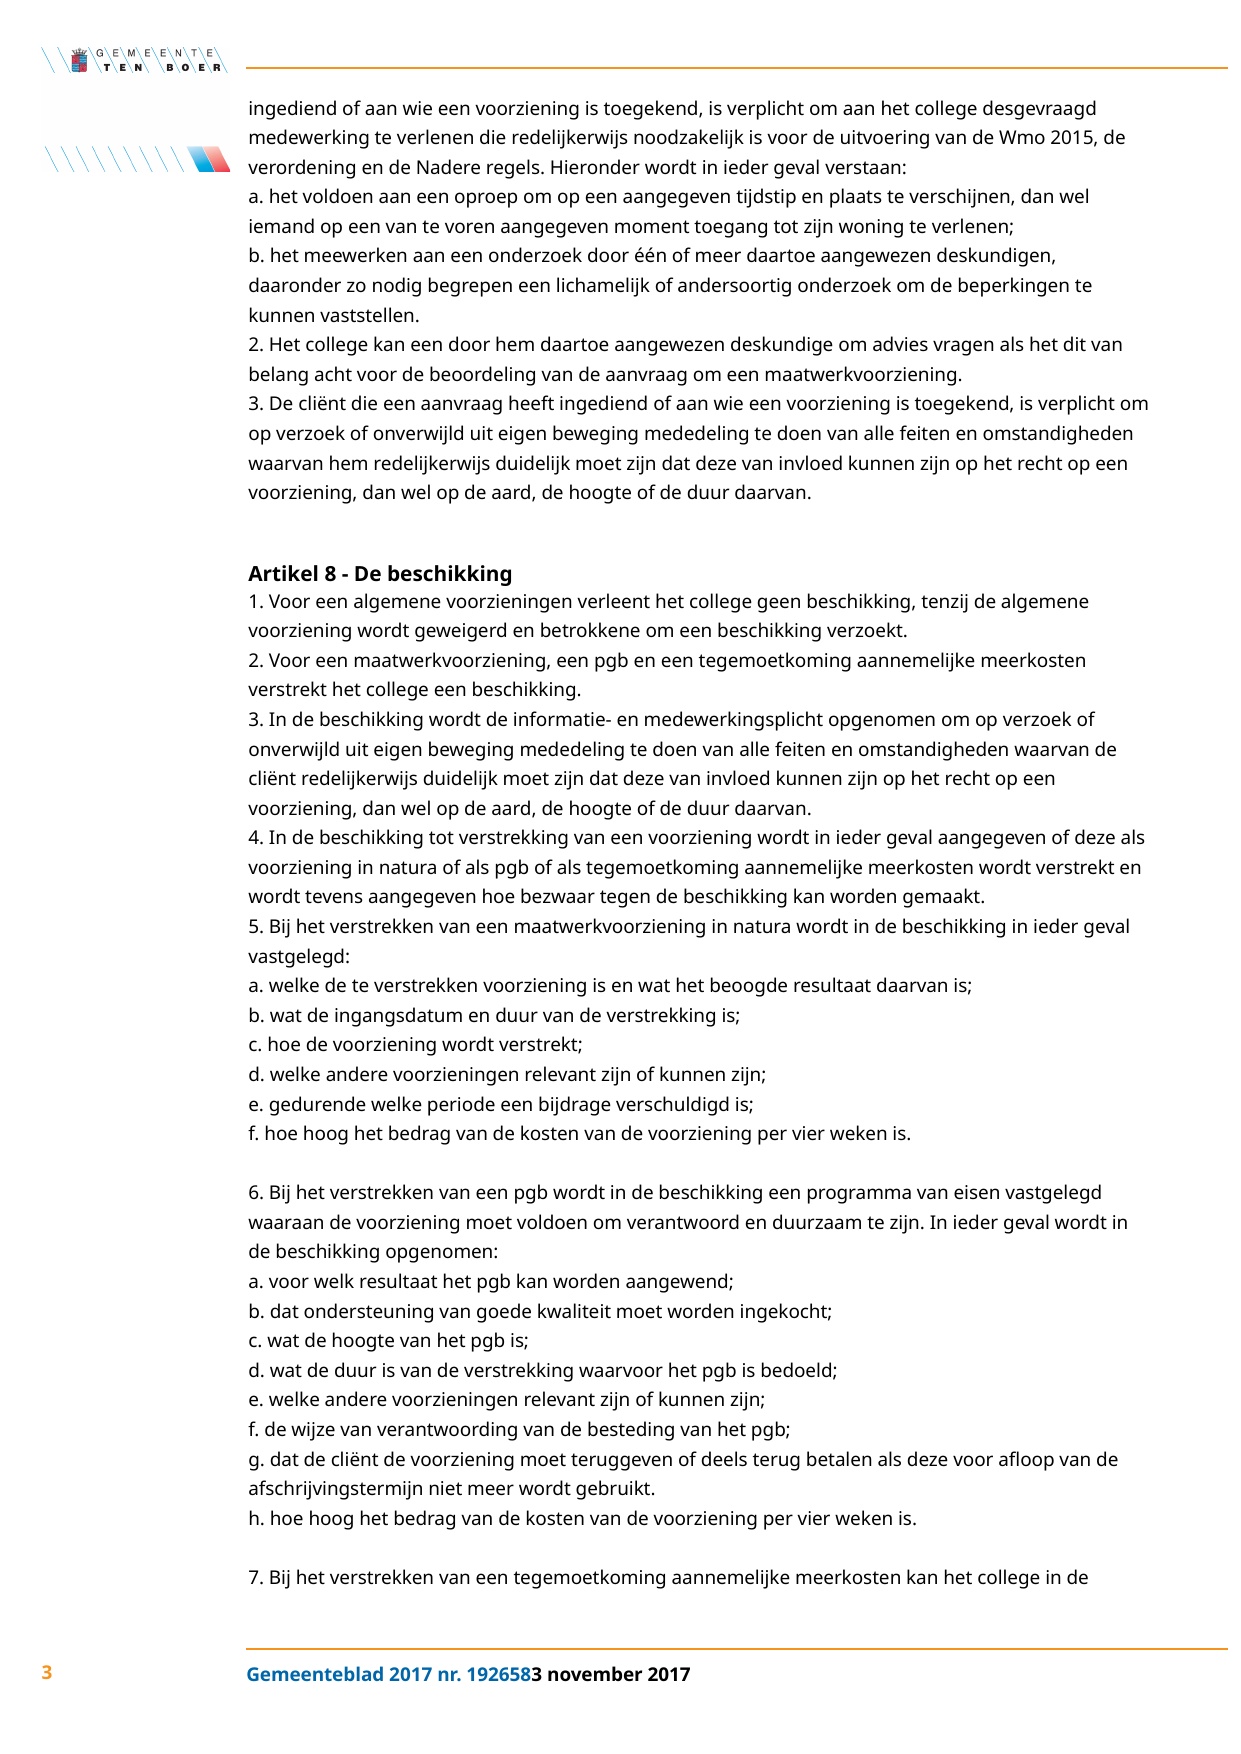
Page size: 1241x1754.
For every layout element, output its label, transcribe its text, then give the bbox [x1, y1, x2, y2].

text 3. De cliënt die een aanvraag heeft ingediend of aan wie een voorziening is toegekend, is verplicht om op verzoek of onverwijld uit eigen beweging mededeling te doen van alle feiten en omstandigheden waarvan hem redelijkerwijs duidelijk moet zijn dat deze van invloed kunnen zijn op het recht op een voorziening, dan wel op de aard, de hoogte of de duur daarvan. [248, 391, 1152, 505]
text c. hoe de voorziening wordt verstrekt; [248, 1032, 1152, 1057]
text g. dat de cliënt de voorziening moet teruggeven of deels terug betalen als deze voor afloop van de afschrijvingstermijn niet meer wordt gebruikt. [248, 1446, 1152, 1501]
text 2. Het college kan een door hem daartoe aangewezen deskundige om advies vragen als het dit van belang acht voor de beoordeling van de aanvraag om een maatwerkvoorziening. [248, 331, 1152, 387]
text d. welke andere voorzieningen relevant zijn of kunnen zijn; [248, 1061, 1152, 1087]
picture [41, 47, 231, 172]
text a. voor welk resultaat het pgb kan worden aangewend; [248, 1268, 1152, 1294]
text d. wat de duur is van de verstrekking waarvoor het pgb is bedoeld; [248, 1357, 1152, 1383]
text b. het meewerken aan een onderzoek door één of meer daartoe aangewezen deskundigen, daaronder zo nodig begrepen een lichamelijk of andersoortig onderzoek om de beperkingen te kunnen vaststellen. [248, 243, 1152, 328]
text b. wat de ingangsdatum en duur van de verstrekking is; [248, 1002, 1152, 1028]
text c. wat de hoogte van het pgb is; [248, 1327, 1152, 1353]
text 5. Bij het verstrekken van een maatwerkvoorziening in natura wordt in de beschikking in ieder geval vastgelegd: [248, 913, 1152, 968]
text 1. Voor een algemene voorzieningen verleent het college geen beschikking, tenzij de algemene voorziening wordt geweigerd en betrokkene om een beschikking verzoekt. [248, 588, 1152, 643]
text e. gedurende welke periode een bijdrage verschuldigd is; [248, 1091, 1152, 1116]
text b. dat ondersteuning van goede kwaliteit moet worden ingekocht; [248, 1298, 1152, 1323]
text 2. Voor een maatwerkvoorziening, een pgb en een tegemoetkoming aannemelijke meerkosten verstrekt het college een beschikking. [248, 647, 1152, 702]
text 6. Bij het verstrekken van een pgb wordt in de beschikking een programma van eisen vastgelegd waaraan de voorziening moet voldoen om verantwoord en duurzaam te zijn. In ieder geval wordt in de beschikking opgenomen: [248, 1179, 1152, 1264]
text ingediend of aan wie een voorziening is toegekend, is verplicht om aan het college desgevraagd medewerking te verlenen die redelijkerwijs noodzakelijk is voor de uitvoering van de Wmo 2015, de verordening en de Nadere regels. Hieronder wordt in ieder geval verstaan: [248, 95, 1152, 180]
text h. hoe hoog het bedrag van de kosten van de voorziening per vier weken is. [248, 1505, 1152, 1531]
text 7. Bij het verstrekken van een tegemoetkoming aannemelijke meerkosten kan het college in de [248, 1564, 1152, 1590]
text a. het voldoen aan een oproep om op een aangegeven tijdstip en plaats te verschijnen, dan wel iemand op een van te voren aangegeven moment toegang tot zijn woning te verlenen; [248, 183, 1152, 239]
text a. welke de te verstrekken voorziening is en wat het beoogde resultaat daarvan is; [248, 972, 1152, 998]
text f. hoe hoog het bedrag van de kosten van de voorziening per vier weken is. [248, 1120, 1152, 1146]
text Artikel 8 - De beschikking [248, 559, 1152, 588]
text 3. In de beschikking wordt de informatie- en medewerkingsplicht opgenomen om op verzoek of onverwijld uit eigen beweging mededeling te doen van alle feiten en omstandigheden waarvan de cliënt redelijkerwijs duidelijk moet zijn dat deze van invloed kunnen zijn op het recht op een voorziening, dan wel op de aard, de hoogte of de duur daarvan. [248, 706, 1152, 821]
text e. welke andere voorzieningen relevant zijn of kunnen zijn; [248, 1387, 1152, 1412]
text 4. In de beschikking tot verstrekking van een voorziening wordt in ieder geval aangegeven of deze als voorziening in natura of als pgb of als tegemoetkoming aannemelijke meerkosten wordt verstrekt en wordt tevens aangegeven hoe bezwaar tegen de beschikking kan worden gemaakt. [248, 824, 1152, 909]
text f. de wijze van verantwoording van de besteding van het pgb; [248, 1416, 1152, 1442]
